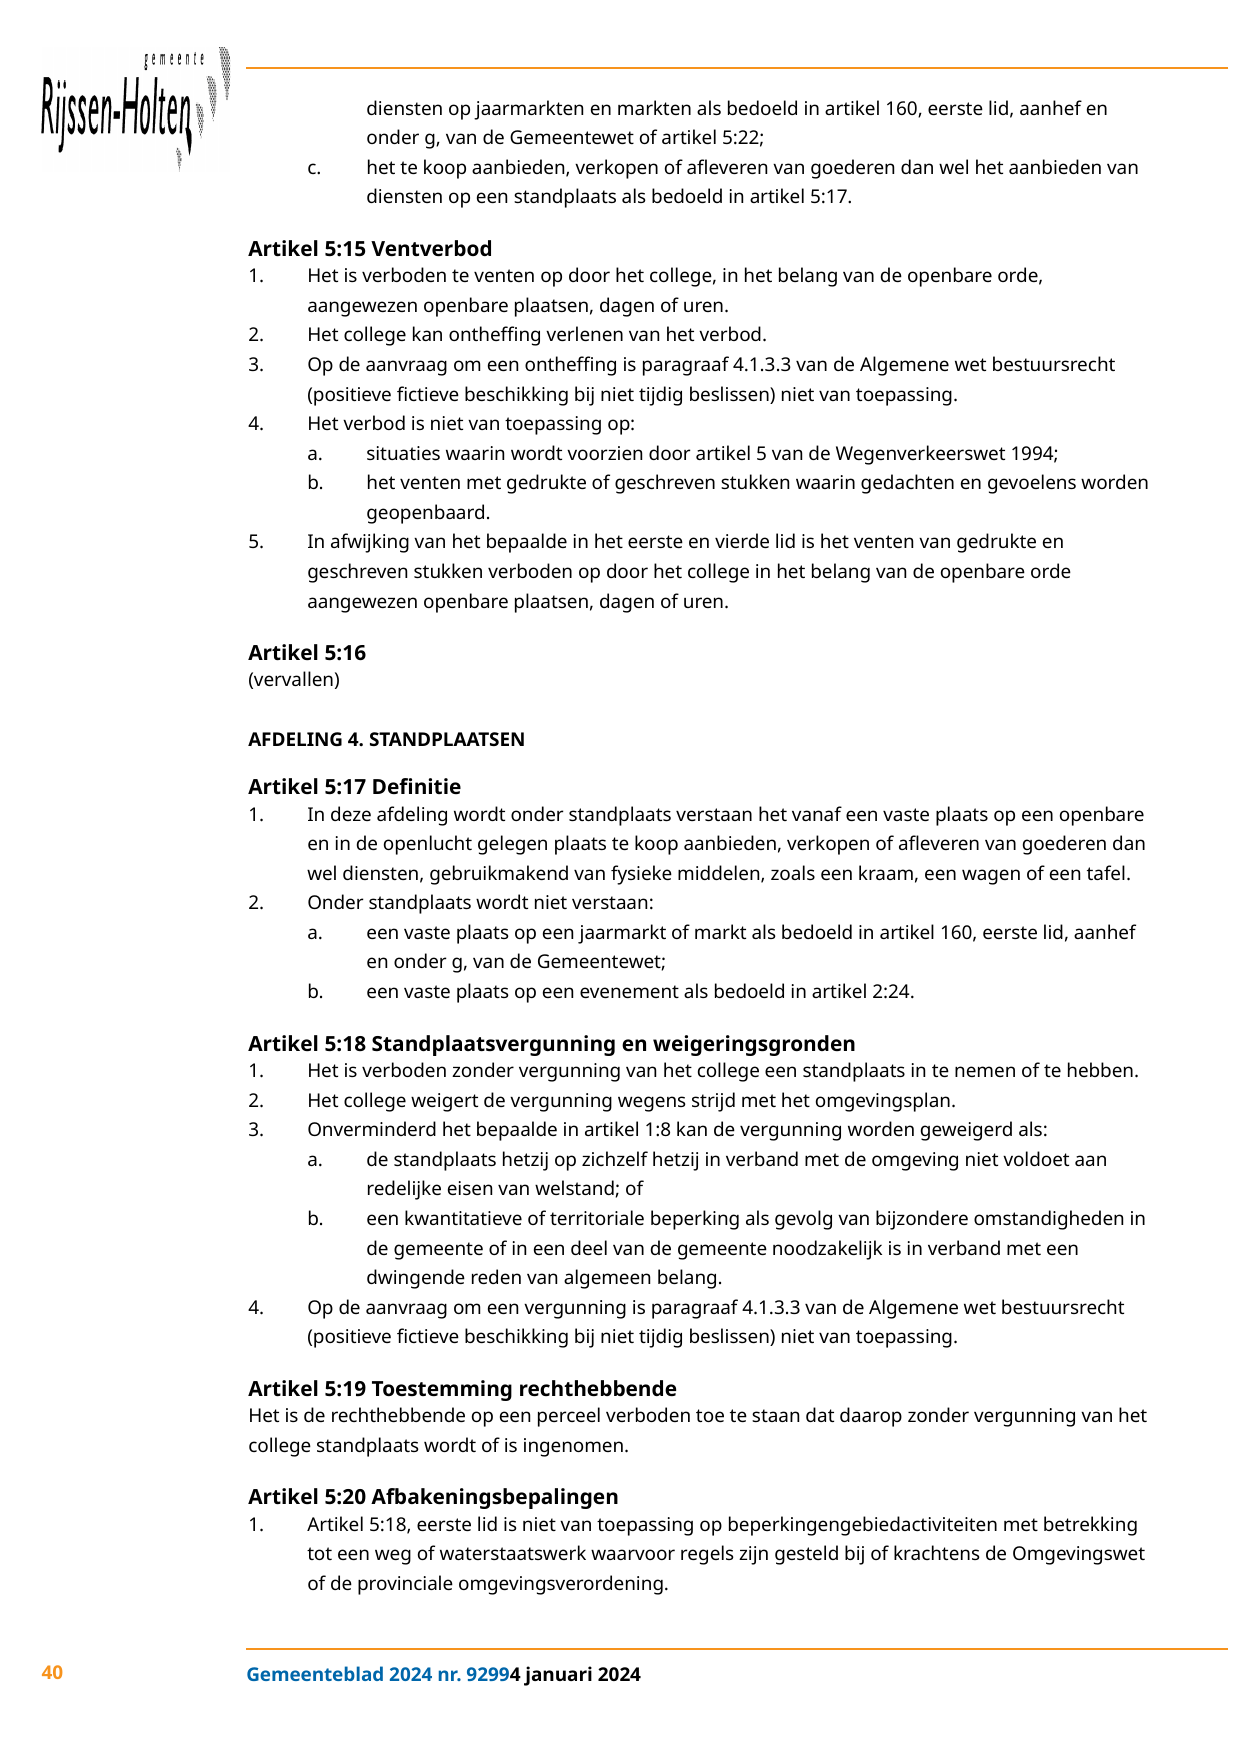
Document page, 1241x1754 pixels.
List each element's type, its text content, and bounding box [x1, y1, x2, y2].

list Het is verboden zonder vergunning van het college een standplaats in te nemen of te hebben. [248, 1057, 1152, 1083]
text Artikel 5:15 Ventverbod [248, 234, 1152, 262]
text (vervallen) [248, 667, 1152, 692]
text Artikel 5:18 Standplaatsvergunning en weigeringsgronden [248, 1029, 1152, 1057]
list het venten met gedrukte of geschreven stukken waarin gedachten en gevoelens worden geopenbaard. [307, 469, 1152, 525]
list diensten op jaarmarkten en markten als bedoeld in artikel 160, eerste lid, aanhef en onder g, van de Gemeentewet of artikel 5:22; [307, 95, 1152, 150]
picture [41, 47, 231, 172]
text Het is de rechthebbende op een perceel verboden toe te staan dat daarop zonder vergunning van het college standplaats wordt of is ingenomen. [248, 1402, 1152, 1458]
list een kwantitatieve of territoriale beperking als gevolg van bijzondere omstandigheden in de gemeente of in een deel van de gemeente noodzakelijk is in verband met een dwingende reden van algemeen belang. [307, 1205, 1152, 1290]
list situaties waarin wordt voorzien door artikel 5 van de Wegenverkeerswet 1994; [307, 440, 1152, 466]
list Het college weigert de vergunning wegens strijd met het omgevingsplan. [248, 1087, 1152, 1112]
list Onverminderd het bepaalde in artikel 1:8 kan de vergunning worden geweigerd als: [248, 1116, 1152, 1142]
list een vaste plaats op een evenement als bedoeld in artikel 2:24. [307, 978, 1152, 1004]
text Artikel 5:16 [248, 638, 1152, 667]
text AFDELING 4. STANDPLAATSEN [248, 726, 1152, 752]
list het te koop aanbieden, verkopen of afleveren van goederen dan wel het aanbieden van diensten op een standplaats als bedoeld in artikel 5:17. [307, 154, 1152, 209]
list In deze afdeling wordt onder standplaats verstaan het vanaf een vaste plaats op een openbare en in de openlucht gelegen plaats te koop aanbieden, verkopen of afleveren van goederen dan wel diensten, gebruikmakend van fysieke middelen, zoals een kraam, een wagen of een tafel. [248, 801, 1152, 886]
list In afwijking van het bepaalde in het eerste en vierde lid is het venten van gedrukte en geschreven stukken verboden op door het college in het belang van de openbare orde aangewezen openbare plaatsen, dagen of uren. [248, 529, 1152, 613]
text Artikel 5:19 Toestemming rechthebbende [248, 1374, 1152, 1402]
list Het verbod is niet van toepassing op: [248, 410, 1152, 436]
list de standplaats hetzij op zichzelf hetzij in verband met de omgeving niet voldoet aan redelijke eisen van welstand; of [307, 1146, 1152, 1201]
text Artikel 5:17 Definitie [248, 772, 1152, 801]
list Onder standplaats wordt niet verstaan: [248, 889, 1152, 915]
list een vaste plaats op een jaarmarkt of markt als bedoeld in artikel 160, eerste lid, aanhef en onder g, van de Gemeentewet; [307, 919, 1152, 974]
list Het college kan ontheffing verlenen van het verbod. [248, 322, 1152, 347]
list Op de aanvraag om een ontheffing is paragraaf 4.1.3.3 van de Algemene wet bestuursrecht (positieve fictieve beschikking bij niet tijdig beslissen) niet van toepassing. [248, 351, 1152, 406]
list Op de aanvraag om een vergunning is paragraaf 4.1.3.3 van de Algemene wet bestuursrecht (positieve fictieve beschikking bij niet tijdig beslissen) niet van toepassing. [248, 1294, 1152, 1349]
text Artikel 5:20 Afbakeningsbepalingen [248, 1482, 1152, 1511]
list Het is verboden te venten op door het college, in het belang van de openbare orde, aangewezen openbare plaatsen, dagen of uren. [248, 262, 1152, 318]
list Artikel 5:18, eerste lid is niet van toepassing op beperkingengebiedactiviteiten met betrekking tot een weg of waterstaatswerk waarvoor regels zijn gesteld bij of krachtens de Omgevingswet of de provinciale omgevingsverordening. [248, 1511, 1152, 1596]
